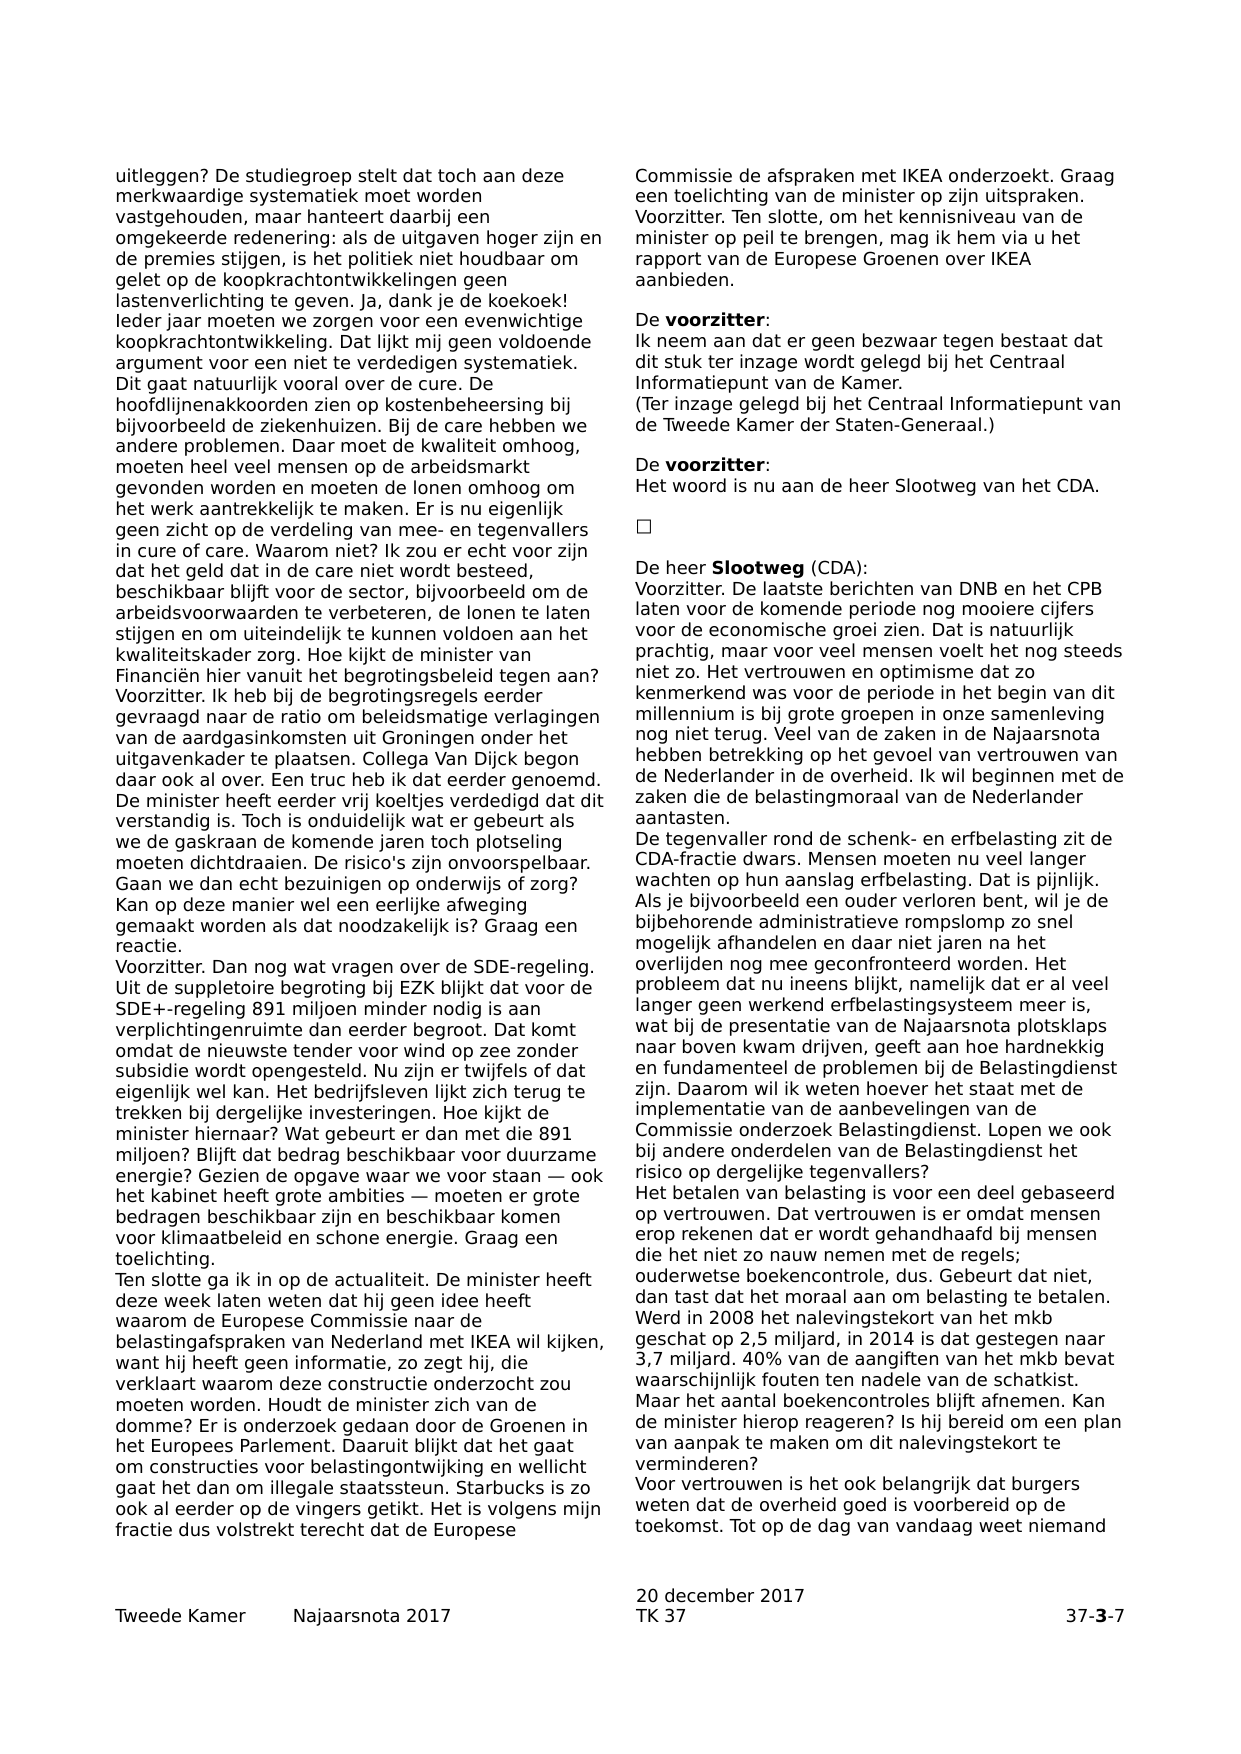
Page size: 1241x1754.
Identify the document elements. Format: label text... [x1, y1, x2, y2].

text Dit gaat natuurlijk vooral over de cure. De hoofdlijnenakkoorden zien op kostenbeheersing bij bijvoorbeeld de ziekenhuizen. Bij de care hebben we andere problemen. Daar moet de kwaliteit omhoog, moeten heel veel mensen op de arbeidsmarkt gevonden worden en moeten de lonen omhoog om het werk aantrekkelijk te maken. Er is nu eigenlijk geen zicht op de verdeling van mee- en tegenvallers in cure of care. Waarom niet? Ik zou er echt voor zijn dat het geld dat in de care niet wordt besteed, beschikbaar blijft voor de sector, bijvoorbeeld om de arbeidsvoorwaarden te verbeteren, de lonen te laten stijgen en om uiteindelijk te kunnen voldoen aan het kwaliteitskader zorg. Hoe kijkt de minister van Financiën hier vanuit het begrotingsbeleid tegen aan? [115, 374, 605, 686]
text Voorzitter. Ten slotte, om het kennisniveau van de minister op peil te brengen, mag ik hem via u het rapport van de Europese Groenen over IKEA aanbieden. [635, 207, 1125, 290]
text Het betalen van belasting is voor een deel gebaseerd op vertrouwen. Dat vertrouwen is er omdat mensen erop rekenen dat er wordt gehandhaafd bij mensen die het niet zo nauw nemen met de regels; ouderwetse boekencontrole, dus. Gebeurt dat niet, dan tast dat het moraal aan om belasting te betalen. Werd in 2008 het nalevingstekort van het mkb geschat op 2,5 miljard, in 2014 is dat gestegen naar 3,7 miljard. 40% van de aangiften van het mkb bevat waarschijnlijk fouten ten nadele van de schatkist. Maar het aantal boekencontroles blijft afnemen. Kan de minister hierop reageren? Is hij bereid om een plan van aanpak te maken om dit nalevingstekort te verminderen? [635, 1182, 1125, 1474]
text uitleggen? De studiegroep stelt dat toch aan deze merkwaardige systematiek moet worden vastgehouden, maar hanteert daarbij een omgekeerde redenering: als de uitgaven hoger zijn en de premies stijgen, is het politiek niet houdbaar om gelet op de koopkrachtontwikkelingen geen lastenverlichting te geven. Ja, dank je de koekoek! Ieder jaar moeten we zorgen voor een evenwichtige koopkrachtontwikkeling. Dat lijkt mij geen voldoende argument voor een niet te verdedigen systematiek. [115, 165, 605, 374]
text De tegenvaller rond de schenk- en erfbelasting zit de CDA-fractie dwars. Mensen moeten nu veel langer wachten op hun aanslag erfbelasting. Dat is pijnlijk. Als je bijvoorbeeld een ouder verloren bent, wil je de bijbehorende administratieve rompslomp zo snel mogelijk afhandelen en daar niet jaren na het overlijden nog mee geconfronteerd worden. Het probleem dat nu ineens blijkt, namelijk dat er al veel langer geen werkend erfbelastingsysteem meer is, wat bij de presentatie van de Najaarsnota plotsklaps naar boven kwam drijven, geeft aan hoe hardnekkig en fundamenteel de problemen bij de Belastingdienst zijn. Daarom wil ik weten hoever het staat met de implementatie van de aanbevelingen van de Commissie onderzoek Belastingdienst. Lopen we ook bij andere onderdelen van de Belastingdienst het risico op dergelijke tegenvallers? [635, 828, 1125, 1182]
text (Ter inzage gelegd bij het Centraal Informatiepunt van de Tweede Kamer der Staten-Generaal.) [635, 393, 1125, 435]
text Ik neem aan dat er geen bezwaar tegen bestaat dat dit stuk ter inzage wordt gelegd bij het Centraal Informatiepunt van de Kamer. [635, 331, 1125, 393]
text Commissie de afspraken met IKEA onderzoekt. Graag een toelichting van de minister op zijn uitspraken. [635, 165, 1125, 207]
text Voorzitter. De laatste berichten van DNB en het CPB laten voor de komende periode nog mooiere cijfers voor de economische groei zien. Dat is natuurlijk prachtig, maar voor veel mensen voelt het nog steeds niet zo. Het vertrouwen en optimisme dat zo kenmerkend was voor de periode in het begin van dit millennium is bij grote groepen in onze samenleving nog niet terug. Veel van de zaken in de Najaarsnota hebben betrekking op het gevoel van vertrouwen van de Nederlander in de overheid. Ik wil beginnen met de zaken die de belastingmoraal van de Nederlander aantasten. [635, 578, 1125, 828]
text Voor vertrouwen is het ook belangrijk dat burgers weten dat de overheid goed is voorbereid op de toekomst. Tot op de dag van vandaag weet niemand [635, 1474, 1125, 1537]
text De voorzitter: [635, 310, 1125, 331]
text Ten slotte ga ik in op de actualiteit. De minister heeft deze week laten weten dat hij geen idee heeft waarom de Europese Commissie naar de belastingafspraken van Nederland met IKEA wil kijken, want hij heeft geen informatie, zo zegt hij, die verklaart waarom deze constructie onderzocht zou moeten worden. Houdt de minister zich van de domme? Er is onderzoek gedaan door de Groenen in het Europees Parlement. Daaruit blijkt dat het gaat om constructies voor belastingontwijking en wellicht gaat het dan om illegale staatssteun. Starbucks is zo ook al eerder op de vingers getikt. Het is volgens mijn fractie dus volstrekt terecht dat de Europese [115, 1269, 605, 1540]
text ⬜ [635, 517, 1125, 537]
text De voorzitter: [635, 455, 1125, 476]
text Het woord is nu aan de heer Slootweg van het CDA. [635, 476, 1125, 497]
text Voorzitter. Dan nog wat vragen over de SDE-regeling. Uit de suppletoire begroting bij EZK blijkt dat voor de SDE+-regeling 891 miljoen minder nodig is aan verplichtingenruimte dan eerder begroot. Dat komt omdat de nieuwste tender voor wind op zee zonder subsidie wordt opengesteld. Nu zijn er twijfels of dat eigenlijk wel kan. Het bedrijfsleven lijkt zich terug te trekken bij dergelijke investeringen. Hoe kijkt de minister hiernaar? Wat gebeurt er dan met die 891 miljoen? Blijft dat bedrag beschikbaar voor duurzame energie? Gezien de opgave waar we voor staan — ook het kabinet heeft grote ambities — moeten er grote bedragen beschikbaar zijn en beschikbaar komen voor klimaatbeleid en schone energie. Graag een toelichting. [115, 957, 605, 1269]
text De heer Slootweg (CDA): [635, 557, 1125, 578]
text Voorzitter. Ik heb bij de begrotingsregels eerder gevraagd naar de ratio om beleidsmatige verlagingen van de aardgasinkomsten uit Groningen onder het uitgavenkader te plaatsen. Collega Van Dijck begon daar ook al over. Een truc heb ik dat eerder genoemd. De minister heeft eerder vrij koeltjes verdedigd dat dit verstandig is. Toch is onduidelijk wat er gebeurt als we de gaskraan de komende jaren toch plotseling moeten dichtdraaien. De risico's zijn onvoorspelbaar. Gaan we dan echt bezuinigen op onderwijs of zorg? Kan op deze manier wel een eerlijke afweging gemaakt worden als dat noodzakelijk is? Graag een reactie. [115, 686, 605, 957]
